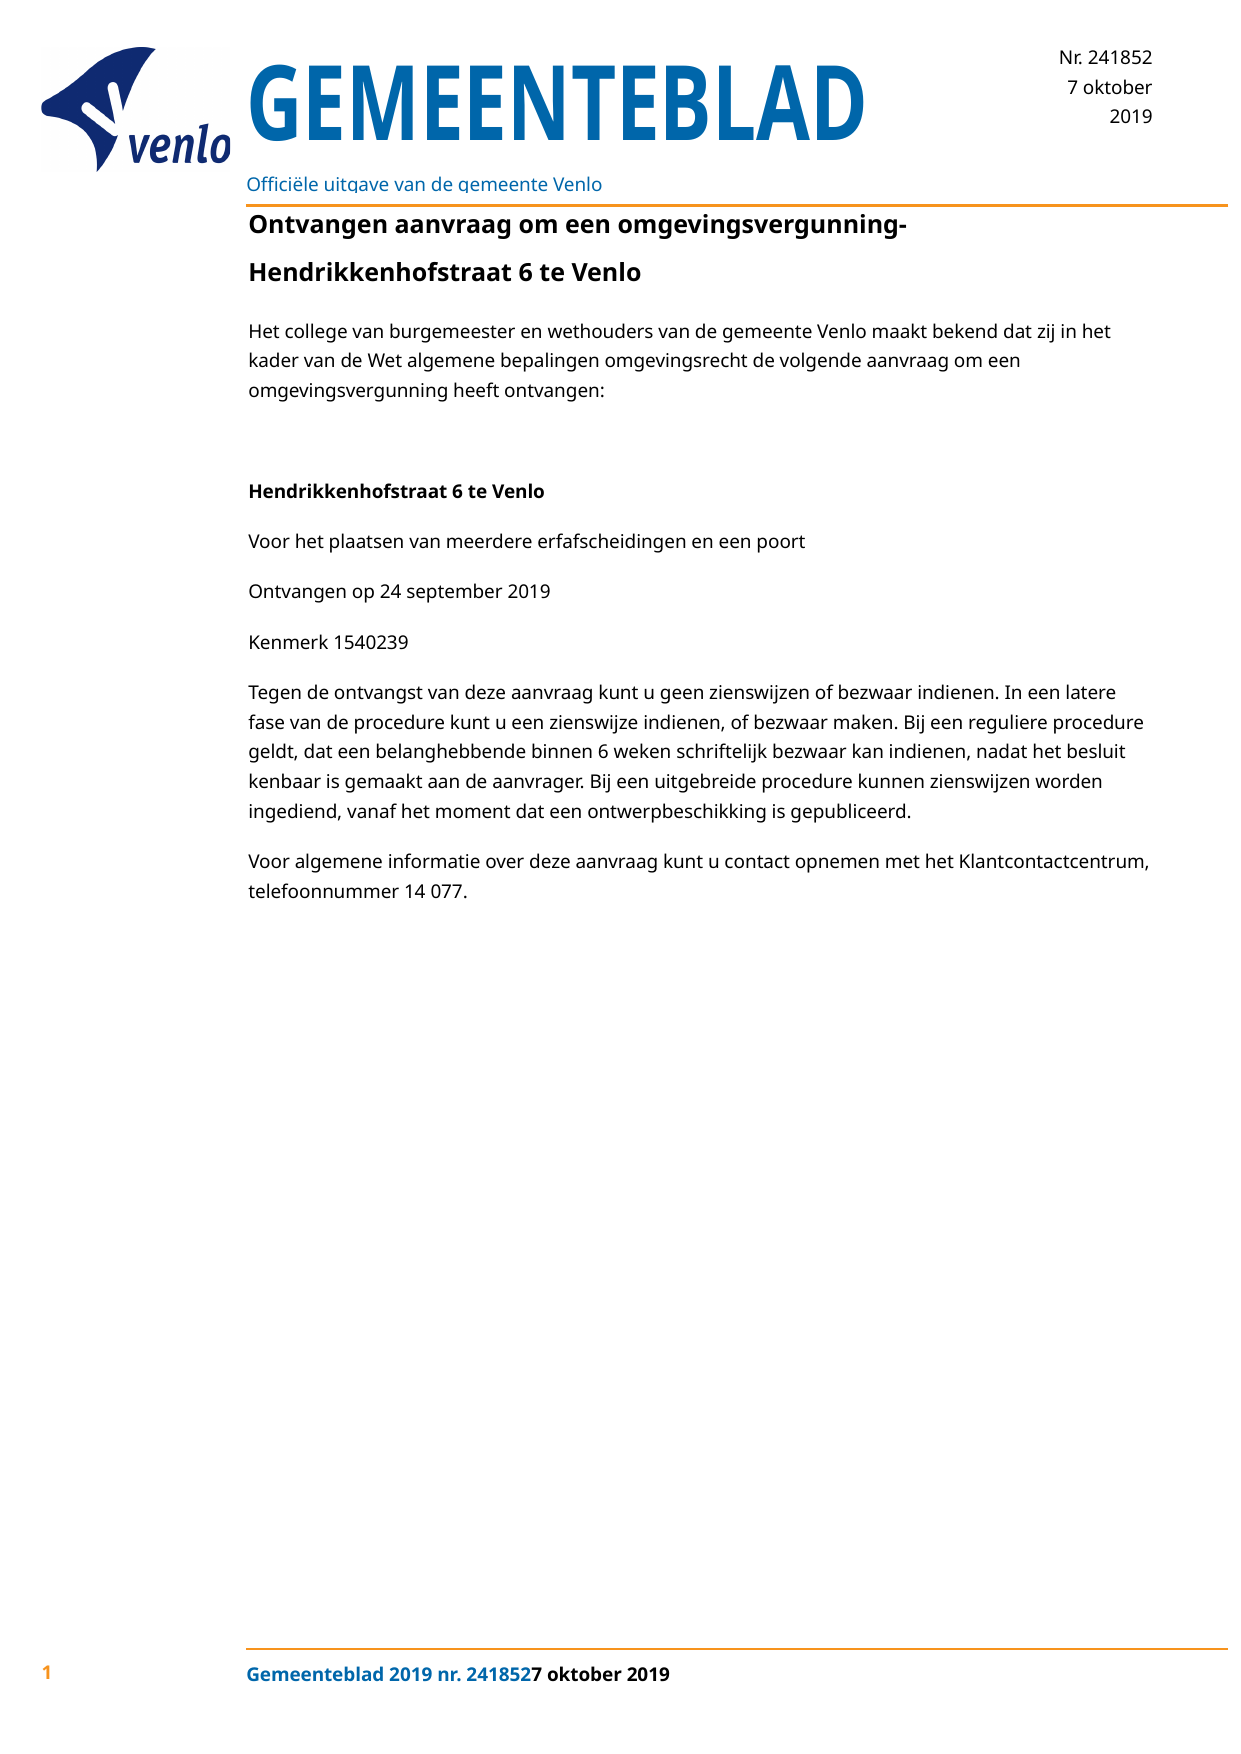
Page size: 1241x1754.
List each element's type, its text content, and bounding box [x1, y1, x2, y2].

text Het college van burgemeester en wethouders van de gemeente Venlo maakt bekend dat zij in het kader van de Wet algemene bepalingen omgevingsrecht de volgende aanvraag om een omgevingsvergunning heeft ontvangen: [248, 318, 1152, 403]
text Ontvangen op 24 september 2019 [248, 579, 1152, 604]
picture [41, 47, 231, 172]
text Tegen de ontvangst van deze aanvraag kunt u geen zienswijzen of bezwaar indienen. In een latere fase van de procedure kunt u een zienswijze indienen, of bezwaar maken. Bij een reguliere procedure geldt, dat een belanghebbende binnen 6 weken schriftelijk bezwaar kan indienen, nadat het besluit kenbaar is gemaakt aan de aanvrager. Bij een uitgebreide procedure kunnen zienswijzen worden ingediend, vanaf het moment dat een ontwerpbeschikking is gepubliceerd. [248, 679, 1152, 824]
text Ontvangen aanvraag om een omgevingsvergunning- Hendrikkenhofstraat 6 te Venlo [248, 207, 1152, 288]
text Kenmerk 1540239 [248, 629, 1152, 655]
text Hendrikkenhofstraat 6 te Venlo [248, 478, 1152, 504]
text Voor het plaatsen van meerdere erfafscheidingen en een poort [248, 528, 1152, 554]
text Voor algemene informatie over deze aanvraag kunt u contact opnemen met het Klantcontactcentrum, telefoonnummer 14 077. [248, 848, 1152, 904]
